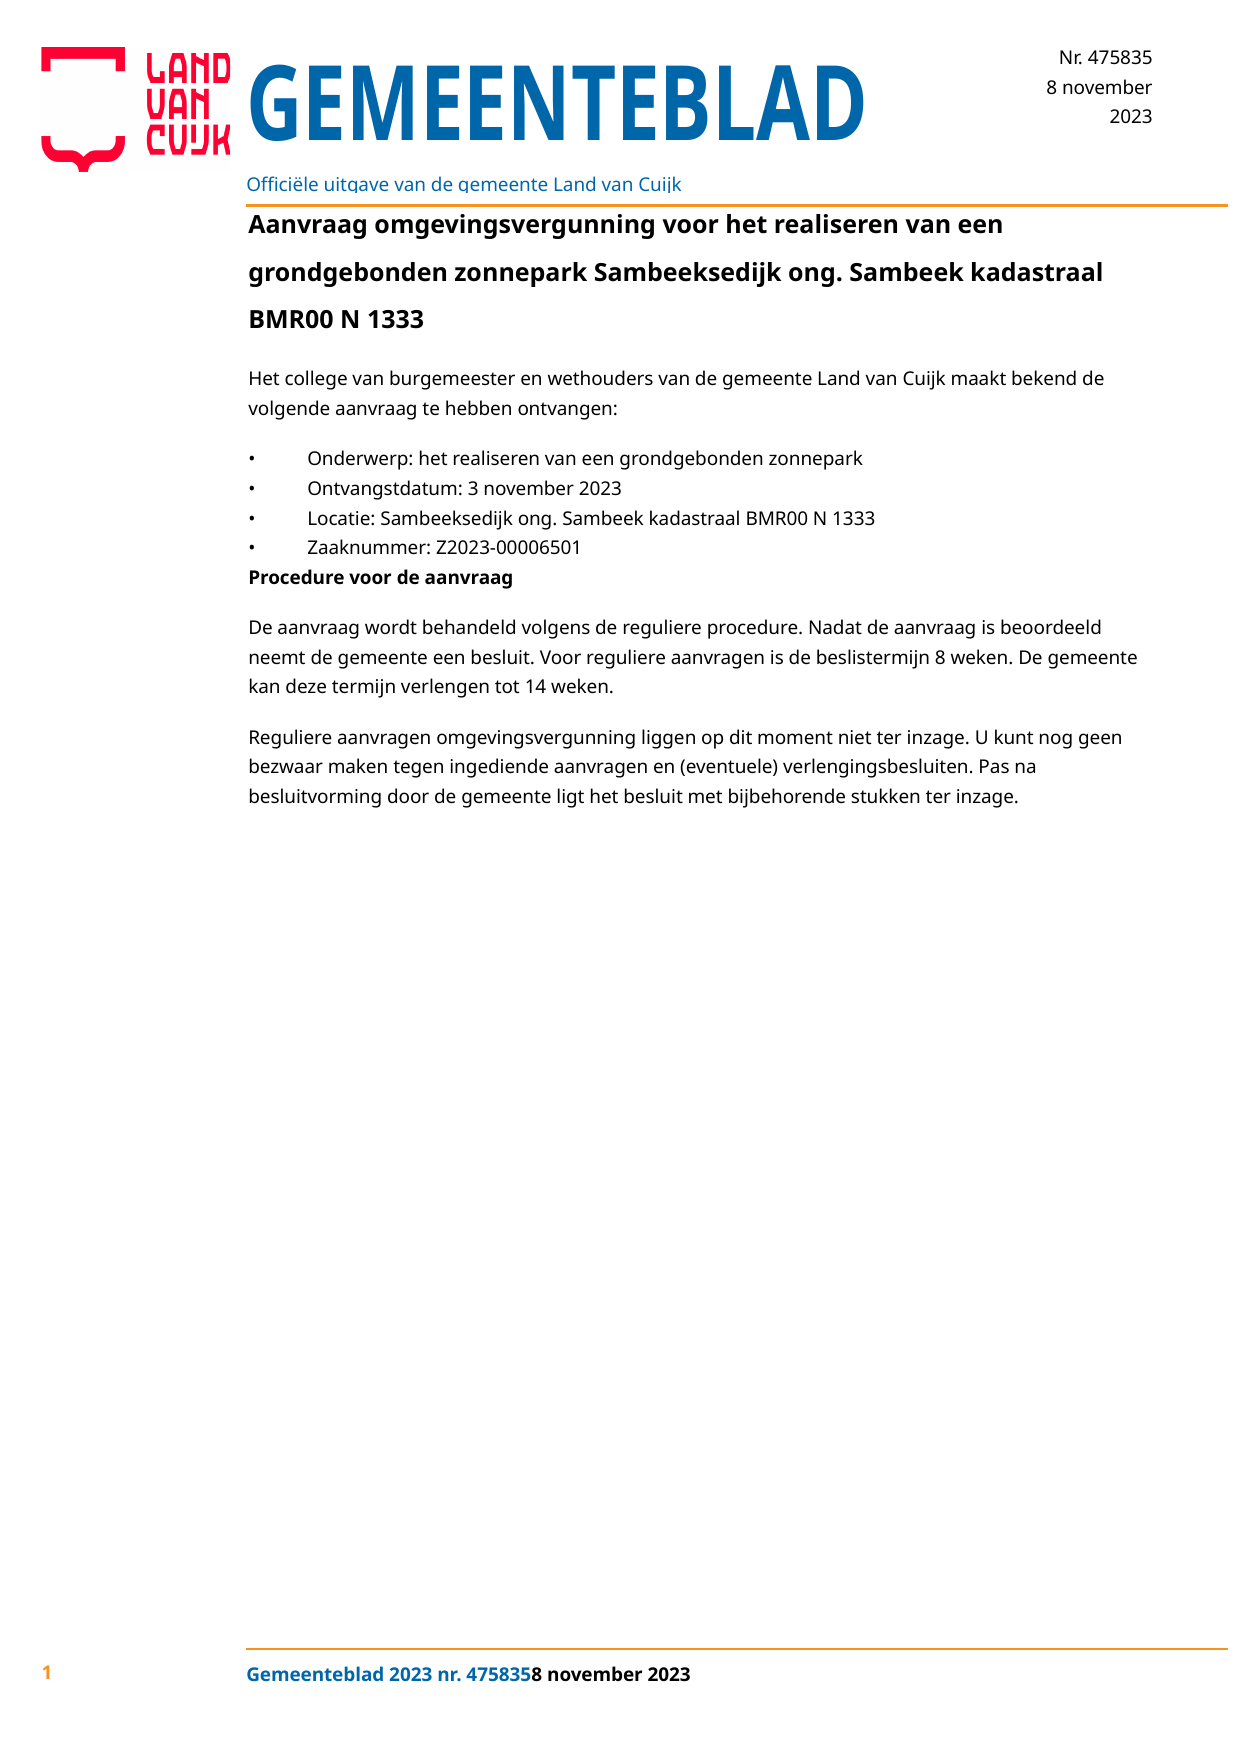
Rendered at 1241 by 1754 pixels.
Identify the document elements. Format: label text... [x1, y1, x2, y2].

text Het college van burgemeester en wethouders van de gemeente Land van Cuijk maakt bekend de volgende aanvraag te hebben ontvangen: [248, 366, 1152, 421]
text Aanvraag omgevingsvergunning voor het realiseren van een grondgebonden zonnepark Sambeeksedijk ong. Sambeek kadastraal BMR00 N 1333 [248, 207, 1152, 336]
list Locatie: Sambeeksedijk ong. Sambeek kadastraal BMR00 N 1333 [248, 505, 1152, 530]
text De aanvraag wordt behandeld volgens de reguliere procedure. Nadat de aanvraag is beoordeeld neemt de gemeente een besluit. Voor reguliere aanvragen is de beslistermijn 8 weken. De gemeente kan deze termijn verlengen tot 14 weken. [248, 614, 1152, 699]
list Ontvangstdatum: 3 november 2023 [248, 475, 1152, 501]
list Onderwerp: het realiseren van een grondgebonden zonnepark [248, 446, 1152, 471]
text Procedure voor de aanvraag [248, 564, 1152, 589]
list Zaaknummer: Z2023-00006501 [248, 534, 1152, 560]
picture [41, 47, 231, 172]
text Reguliere aanvragen omgevingsvergunning liggen op dit moment niet ter inzage. U kunt nog geen bezwaar maken tegen ingediende aanvragen en (eventuele) verlengingsbesluiten. Pas na besluitvorming door de gemeente ligt het besluit met bijbehorende stukken ter inzage. [248, 724, 1152, 809]
